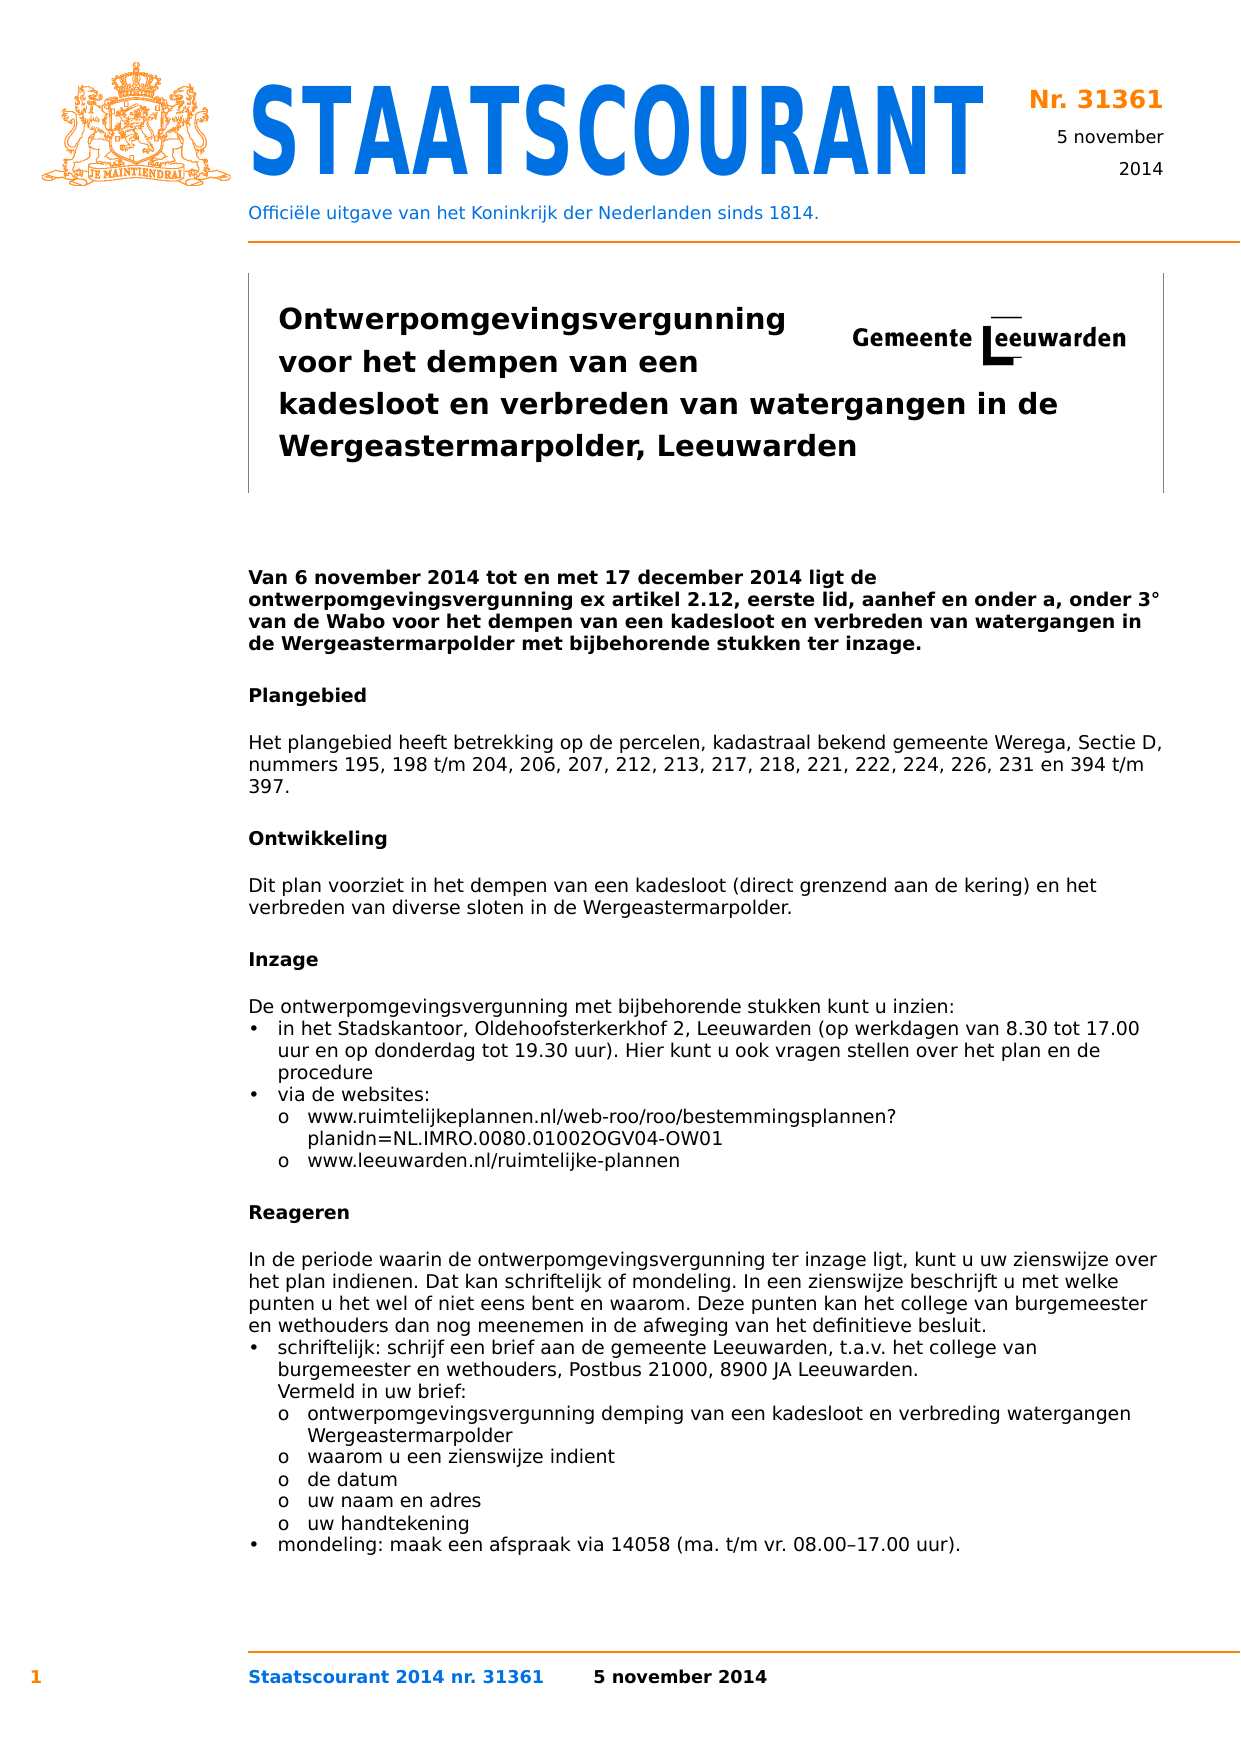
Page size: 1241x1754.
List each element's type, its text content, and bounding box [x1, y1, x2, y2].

table_cell 5 november [998, 121, 1240, 153]
table_cell 2014 [998, 153, 1240, 203]
subtitle Reageren [248, 1202, 1163, 1224]
text o uw naam en adres [278, 1490, 1163, 1512]
text • in het Stadskantoor, Oldehoofsterkerkhof 2, Leeuwarden (op werkdagen van 8.30 tot 17.00 uur en op donderdag tot 19.30 uur). Hier kunt u ook vragen stellen over het plan en de procedure [248, 1018, 1163, 1084]
text o ontwerpomgevingsvergunning demping van een kadesloot en verbreding watergangen Wergeastermarpolder [278, 1402, 1163, 1446]
text o www.leeuwarden.nl/ruimtelijke-plannen [278, 1150, 1163, 1172]
subtitle Ontwerpomgevingsvergunning voor het dempen van een kadesloot en verbreden van watergangen in de Wergeastermarpolder, Leeuwarden [249, 273, 1163, 493]
subtitle Plangebied [248, 685, 1163, 707]
text In de periode waarin de ontwerpomgevingsvergunning ter inzage ligt, kunt u uw zienswijze over het plan indienen. Dat kan schriftelijk of mondeling. In een zienswijze beschrijft u met welke punten u het wel of niet eens bent en waarom. Deze punten kan het college van burgemeester en wethouders dan nog meenemen in de afweging van het definitieve besluit. [248, 1249, 1163, 1337]
text De ontwerpomgevingsvergunning met bijbehorende stukken kunt u inzien: [248, 996, 1163, 1018]
text • mondeling: maak een afspraak via 14058 (ma. t/m vr. 08.00–17.00 uur). [248, 1534, 1163, 1556]
text o waarom u een zienswijze indient [278, 1446, 1163, 1468]
text • schriftelijk: schrijf een brief aan de gemeente Leeuwarden, t.a.v. het college van burgemeester en wethouders, Postbus 21000, 8900 JA Leeuwarden. [248, 1337, 1163, 1381]
text Dit plan voorziet in het dempen van een kadesloot (direct grenzend aan de kering) en het verbreden van diverse sloten in de Wergeastermarpolder. [248, 875, 1163, 919]
text o www.ruimtelijkeplannen.nl/web-roo/roo/bestemmingsplannen?planidn=NL.IMRO.0080.01002OGV04-OW01 [278, 1106, 1163, 1150]
text o de datum [278, 1468, 1163, 1490]
table_cell Officiële uitgave van het Koninkrijk der Nederlanden sinds 1814. [248, 203, 1240, 241]
text Vermeld in uw brief: [277, 1381, 1163, 1402]
table_header [25, 62, 248, 241]
picture [41, 62, 231, 186]
table_header STAATSCOURANT [248, 62, 998, 203]
table_header Nr. 31361 [998, 62, 1240, 121]
text Van 6 november 2014 tot en met 17 december 2014 ligt de ontwerpomgevingsvergunning ex artikel 2.12, eerste lid, aanhef en onder a, onder 3° van de Wabo voor het dempen van een kadesloot en verbreden van watergangen in de Wergeastermarpolder met bijbehorende stukken ter inzage. [248, 567, 1163, 655]
text • via de websites: [248, 1084, 1163, 1106]
picture [844, 302, 1134, 380]
subtitle Ontwikkeling [248, 828, 1163, 850]
text Het plangebied heeft betrekking op de percelen, kadastraal bekend gemeente Werega, Sectie D, nummers 195, 198 t/m 204, 206, 207, 212, 213, 217, 218, 221, 222, 224, 226, 231 en 394 t/m 397. [248, 732, 1163, 798]
text o uw handtekening [278, 1512, 1163, 1534]
subtitle Inzage [248, 949, 1163, 971]
